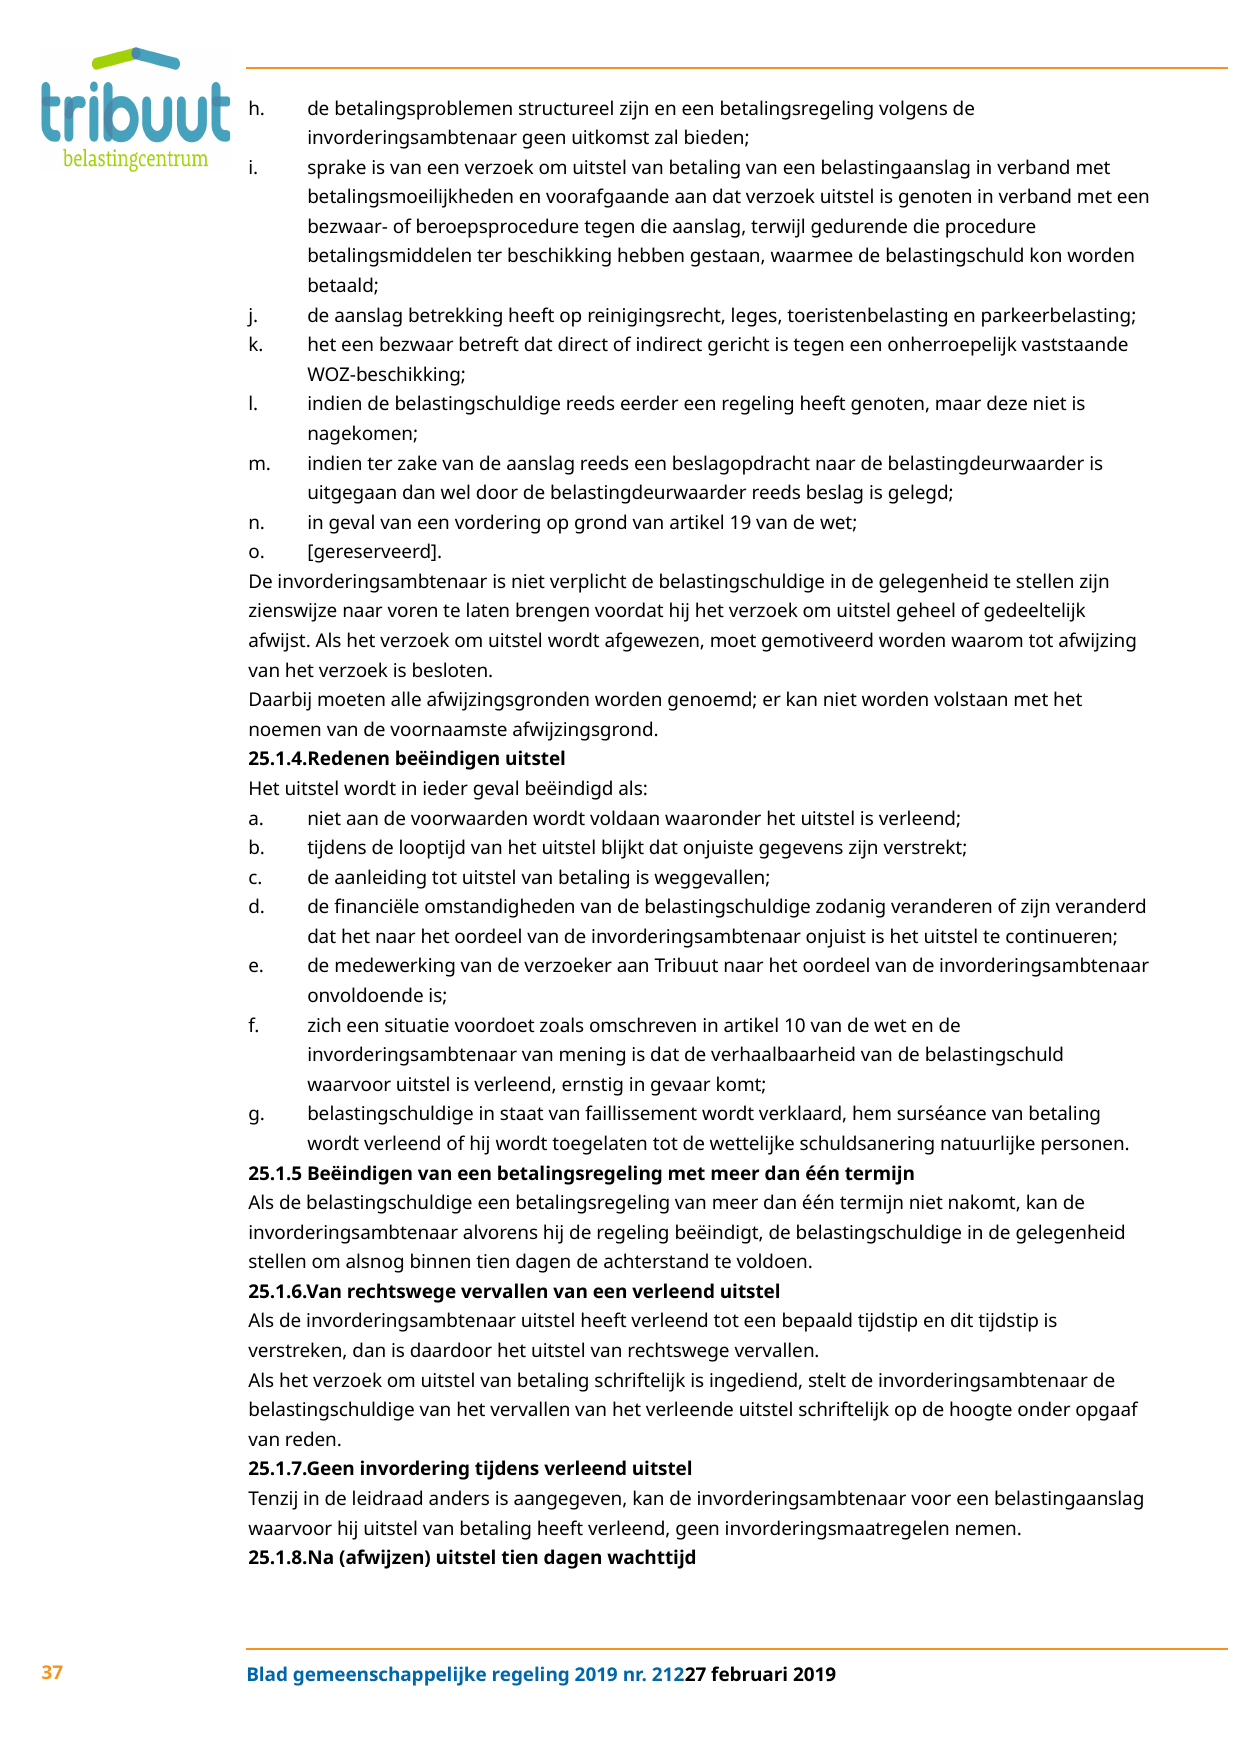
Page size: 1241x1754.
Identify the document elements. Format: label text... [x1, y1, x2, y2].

list de aanleiding tot uitstel van betaling is weggevallen; [248, 864, 1152, 890]
list in geval van een vordering op grond van artikel 19 van de wet; [248, 509, 1152, 535]
text Het uitstel wordt in ieder geval beëindigd als: [248, 775, 1152, 801]
text Als de invorderingsambtenaar uitstel heeft verleend tot een bepaald tijdstip en dit tijdstip is verstreken, dan is daardoor het uitstel van rechtswege vervallen. [248, 1308, 1152, 1363]
text Daarbij moeten alle afwijzingsgronden worden genoemd; er kan niet worden volstaan met het noemen van de voornaamste afwijzingsgrond. [248, 686, 1152, 742]
list indien de belastingschuldige reeds eerder een regeling heeft genoten, maar deze niet is nagekomen; [248, 391, 1152, 446]
list belastingschuldige in staat van faillissement wordt verklaard, hem surséance van betaling wordt verleend of hij wordt toegelaten tot de wettelijke schuldsanering natuurlijke personen. [248, 1101, 1152, 1156]
picture [41, 47, 231, 172]
list niet aan de voorwaarden wordt voldaan waaronder het uitstel is verleend; [248, 805, 1152, 831]
text Tenzij in de leidraad anders is aangegeven, kan de invorderingsambtenaar voor een belastingaanslag waarvoor hij uitstel van betaling heeft verleend, geen invorderingsmaatregelen nemen. [248, 1485, 1152, 1541]
text 25.1.4.Redenen beëindigen uitstel [248, 746, 1152, 771]
list de financiële omstandigheden van de belastingschuldige zodanig veranderen of zijn veranderd dat het naar het oordeel van de invorderingsambtenaar onjuist is het uitstel te continueren; [248, 893, 1152, 949]
list indien ter zake van de aanslag reeds een beslagopdracht naar de belastingdeurwaarder is uitgegaan dan wel door de belastingdeurwaarder reeds beslag is gelegd; [248, 450, 1152, 505]
text De invorderingsambtenaar is niet verplicht de belastingschuldige in de gelegenheid te stellen zijn zienswijze naar voren te laten brengen voordat hij het verzoek om uitstel geheel of gedeeltelijk afwijst. Als het verzoek om uitstel wordt afgewezen, moet gemotiveerd worden waarom tot afwijzing van het verzoek is besloten. [248, 568, 1152, 683]
list sprake is van een verzoek om uitstel van betaling van een belastingaanslag in verband met betalingsmoeilijkheden en voorafgaande aan dat verzoek uitstel is genoten in verband met een bezwaar- of beroepsprocedure tegen die aanslag, terwijl gedurende die procedure betalingsmiddelen ter beschikking hebben gestaan, waarmee de belastingschuld kon worden betaald; [248, 154, 1152, 298]
list het een bezwaar betreft dat direct of indirect gericht is tegen een onherroepelijk vaststaande WOZ-beschikking; [248, 331, 1152, 387]
text 25.1.5 Beëindigen van een betalingsregeling met meer dan één termijn [248, 1160, 1152, 1186]
list de aanslag betrekking heeft op reinigingsrecht, leges, toeristenbelasting en parkeerbelasting; [248, 302, 1152, 328]
list zich een situatie voordoet zoals omschreven in artikel 10 van de wet en de invorderingsambtenaar van mening is dat de verhaalbaarheid van de belastingschuld waarvoor uitstel is verleend, ernstig in gevaar komt; [248, 1012, 1152, 1097]
text 25.1.8.Na (afwijzen) uitstel tien dagen wachttijd [248, 1544, 1152, 1570]
list tijdens de looptijd van het uitstel blijkt dat onjuiste gegevens zijn verstrekt; [248, 834, 1152, 860]
text Als het verzoek om uitstel van betaling schriftelijk is ingediend, stelt de invorderingsambtenaar de belastingschuldige van het vervallen van het verleende uitstel schriftelijk op de hoogte onder opgaaf van reden. [248, 1367, 1152, 1452]
list de betalingsproblemen structureel zijn en een betalingsregeling volgens de invorderingsambtenaar geen uitkomst zal bieden; [248, 95, 1152, 150]
text Als de belastingschuldige een betalingsregeling van meer dan één termijn niet nakomt, kan de invorderingsambtenaar alvorens hij de regeling beëindigt, de belastingschuldige in de gelegenheid stellen om alsnog binnen tien dagen de achterstand te voldoen. [248, 1189, 1152, 1274]
list [gereserveerd]. [248, 538, 1152, 564]
list de medewerking van de verzoeker aan Tribuut naar het oordeel van de invorderingsambtenaar onvoldoende is; [248, 953, 1152, 1008]
text 25.1.6.Van rechtswege vervallen van een verleend uitstel [248, 1278, 1152, 1304]
text 25.1.7.Geen invordering tijdens verleend uitstel [248, 1456, 1152, 1481]
